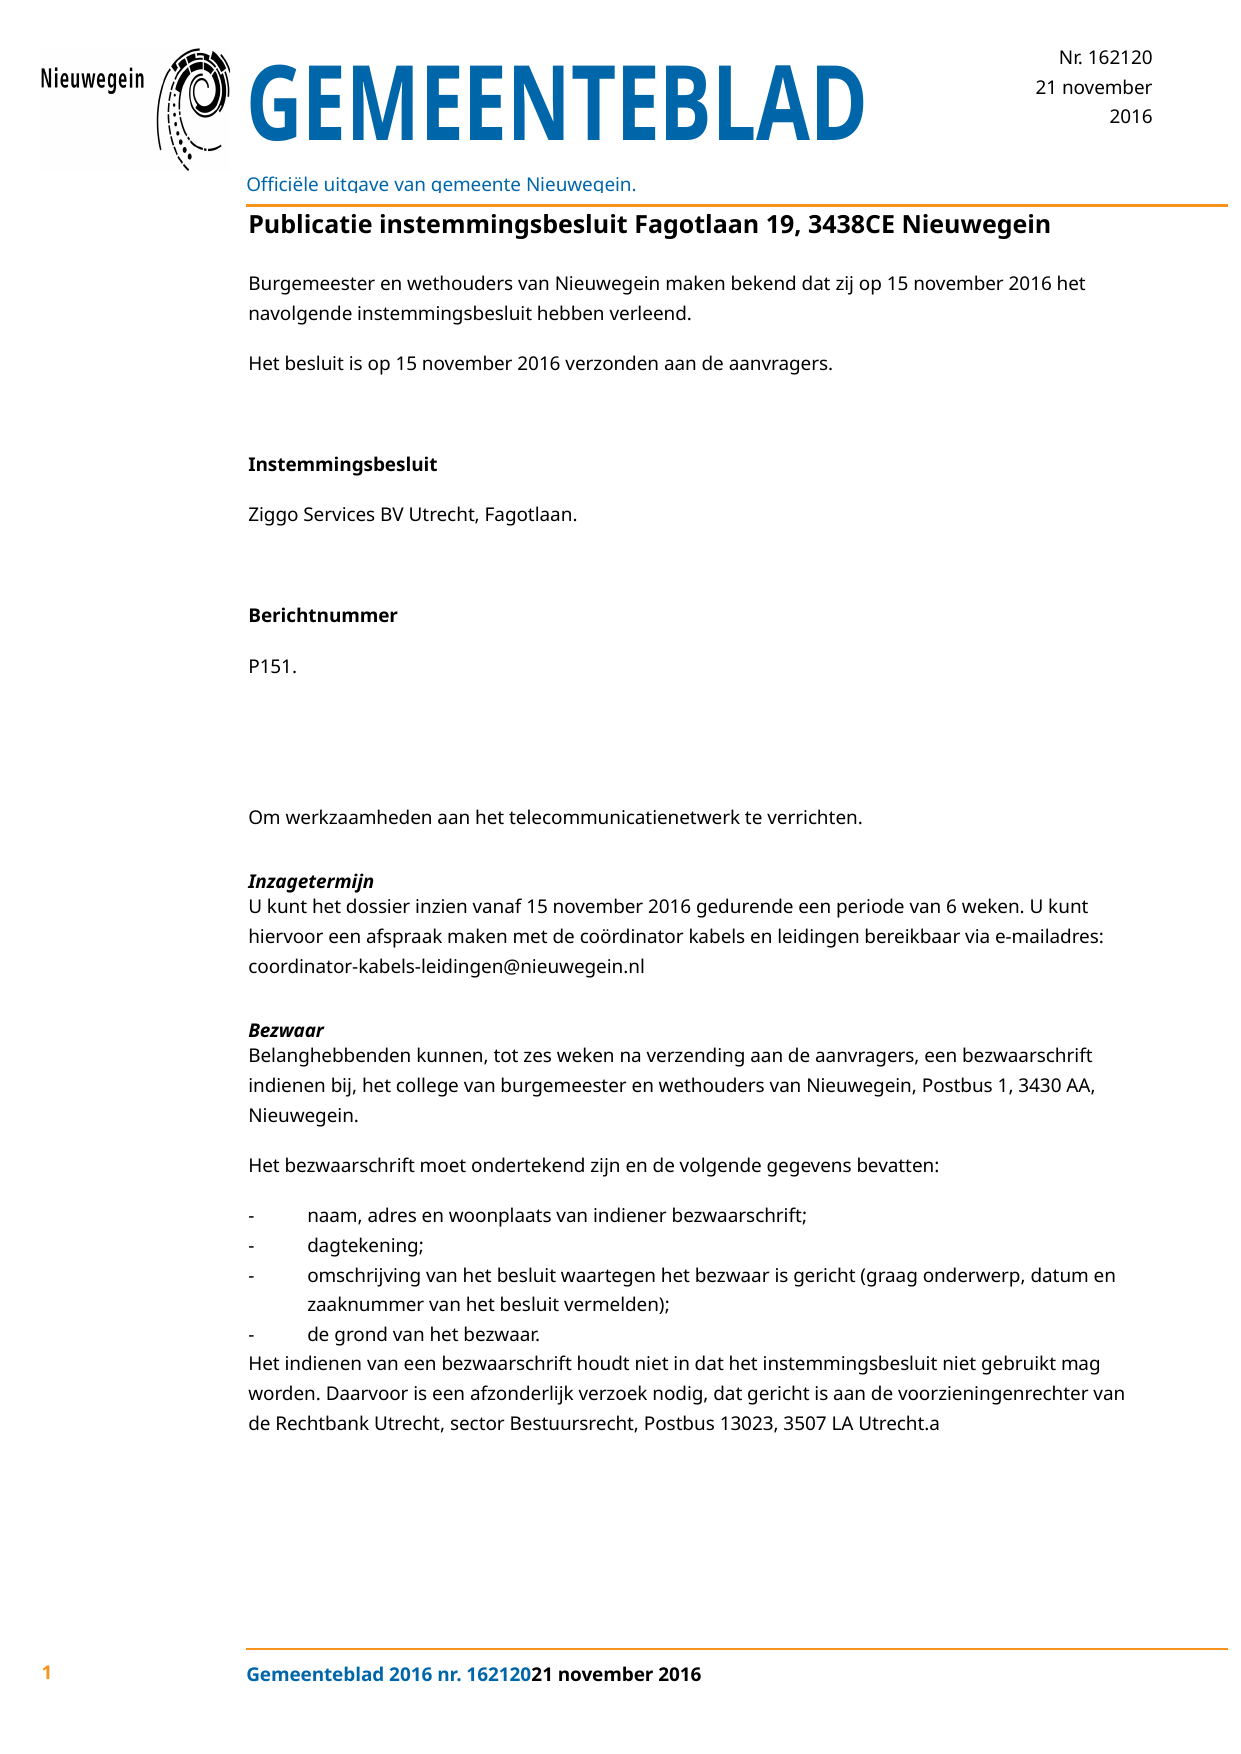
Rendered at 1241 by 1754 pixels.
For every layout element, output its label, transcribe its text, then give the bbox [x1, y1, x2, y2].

text Om werkzaamheden aan het telecommunicatienetwerk te verrichten. [248, 804, 1152, 830]
text Het indienen van een bezwaarschrift houdt niet in dat het instemmingsbesluit niet gebruikt mag worden. Daarvoor is een afzonderlijk verzoek nodig, dat gericht is aan de voorzieningenrechter van de Rechtbank Utrecht, sector Bestuursrecht, Postbus 13023, 3507 LA Utrecht.a [248, 1351, 1152, 1435]
list naam, adres en woonplaats van indiener bezwaarschrift; [248, 1203, 1152, 1228]
text Publicatie instemmingsbesluit Fagotlaan 19, 3438CE Nieuwegein [248, 207, 1152, 241]
text Ziggo Services BV Utrecht, Fagotlaan. [248, 502, 1152, 527]
list dagtekening; [248, 1232, 1152, 1258]
text Bezwaar [248, 1017, 1152, 1043]
text Inzagetermijn [248, 868, 1152, 894]
text Het bezwaarschrift moet ondertekend zijn en de volgende gegevens bevatten: [248, 1152, 1152, 1178]
list de grond van het bezwaar. [248, 1321, 1152, 1347]
text Instemmingsbesluit [248, 451, 1152, 477]
text P151. [248, 653, 1152, 678]
text Belanghebbenden kunnen, tot zes weken na verzending aan de aanvragers, een bezwaarschrift indienen bij, het college van burgemeester en wethouders van Nieuwegein, Postbus 1, 3430 AA, Nieuwegein. [248, 1043, 1152, 1127]
text Burgemeester en wethouders van Nieuwegein maken bekend dat zij op 15 november 2016 het navolgende instemmingsbesluit hebben verleend. [248, 270, 1152, 326]
picture [41, 47, 231, 172]
text U kunt het dossier inzien vanaf 15 november 2016 gedurende een periode van 6 weken. U kunt hiervoor een afspraak maken met de coördinator kabels en leidingen bereikbaar via e-mailadres: coordinator-kabels-leidingen@nieuwegein.nl [248, 894, 1152, 979]
list omschrijving van het besluit waartegen het bezwaar is gericht (graag onderwerp, datum en zaaknummer van het besluit vermelden); [248, 1262, 1152, 1317]
text Het besluit is op 15 november 2016 verzonden aan de aanvragers. [248, 350, 1152, 376]
text Berichtnummer [248, 602, 1152, 628]
